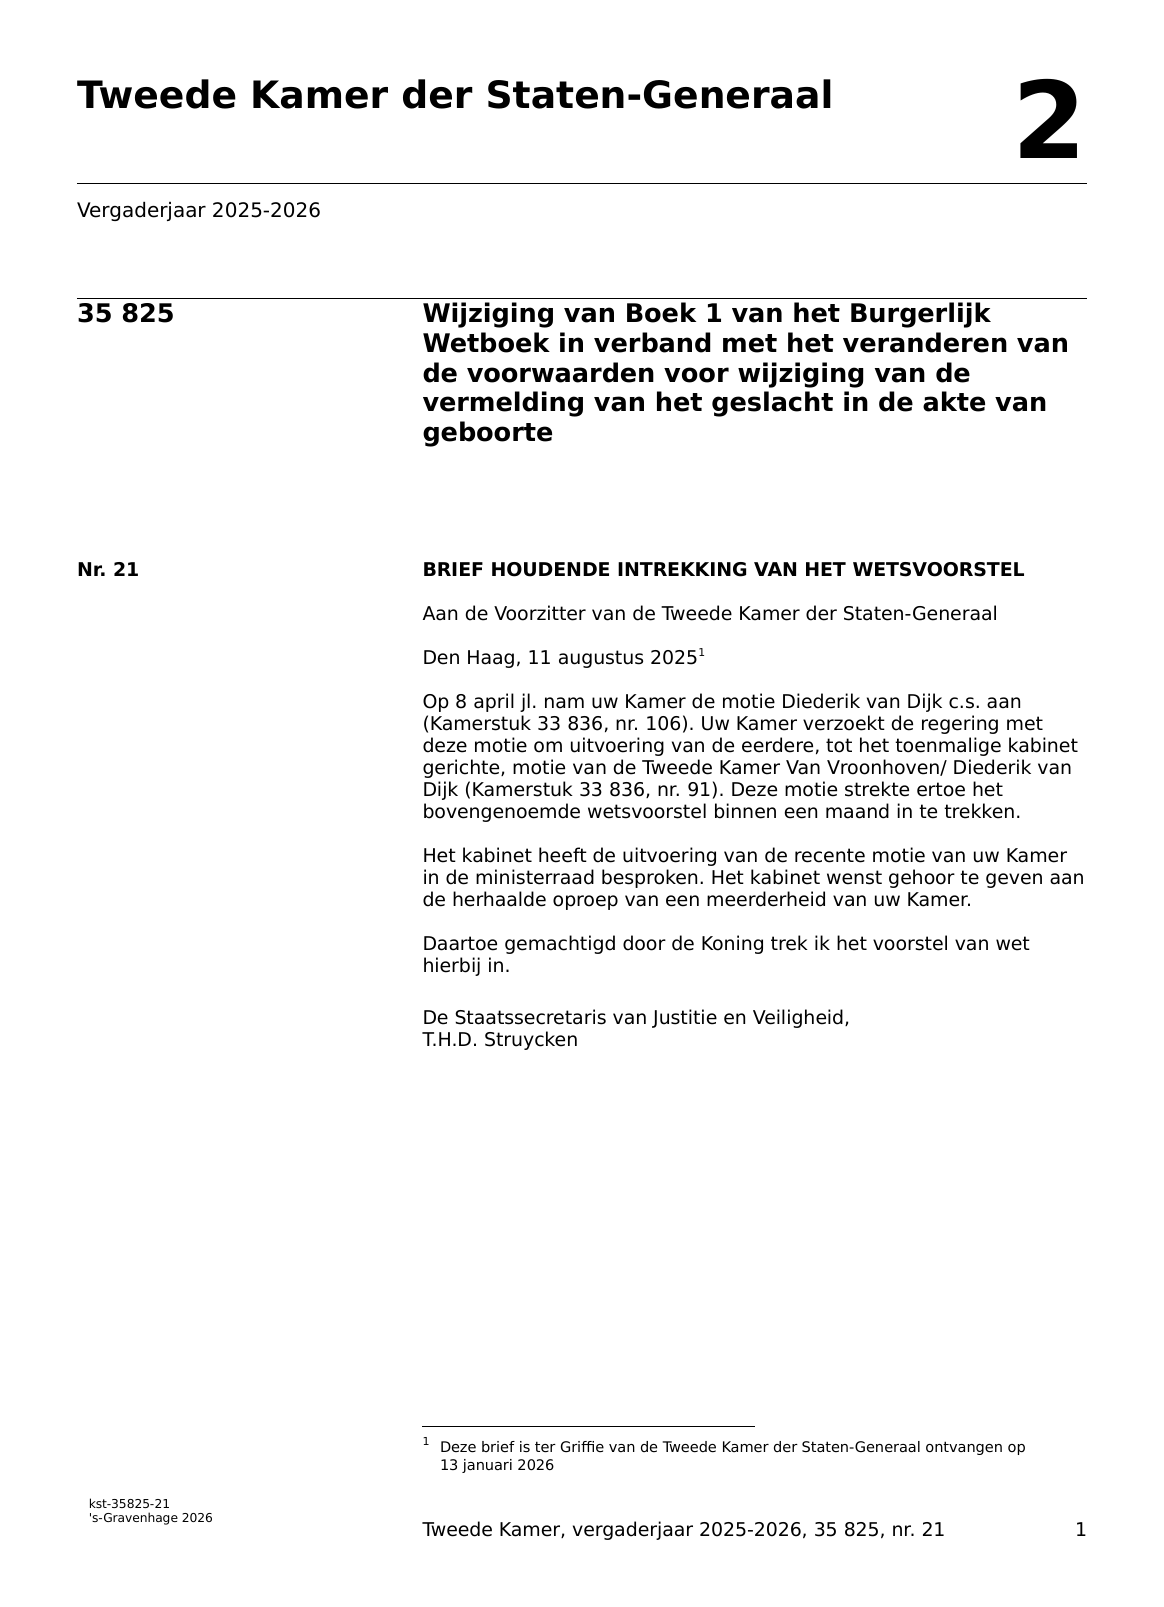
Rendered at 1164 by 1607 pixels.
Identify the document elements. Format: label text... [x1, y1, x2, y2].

text Deze brief is ter Griffie van de Tweede Kamer der Staten-Generaal ontvangen op 13 januari 2026 [422, 1435, 1087, 1474]
text Het kabinet heeft de uitvoering van de recente motie van uw Kamer in de ministerraad besproken. Het kabinet wenst gehoor te geven aan de herhaalde oproep van een meerderheid van uw Kamer. [422, 845, 1087, 911]
text De Staatssecretaris van Justitie en Veiligheid, T.H.D. Struycken [422, 1007, 1087, 1051]
text Den Haag, 11 augustus 2025 [422, 647, 1087, 669]
text Aan de Voorzitter van de Tweede Kamer der Staten-Generaal [422, 603, 1087, 624]
text Daartoe gemachtigd door de Koning trek ik het voorstel van wet hierbij in. [422, 933, 1087, 977]
table_header 2 [886, 59, 1087, 183]
table_header Tweede Kamer der Staten-Generaal [77, 59, 886, 183]
subtitle 35 825 Wijziging van Boek 1 van het Burgerlijk Wetboek in verband met het veranderen van de voorwaarden voor wijziging van de vermelding van het geslacht in de akte van geboorte [77, 299, 1087, 447]
text Op 8 april jl. nam uw Kamer de motie Diederik van Dijk c.s. aan (Kamerstuk 33 836, nr. 106). Uw Kamer verzoekt de regering met deze motie om uitvoering van de eerdere, tot het toenmalige kabinet gerichte, motie van de Tweede Kamer Van Vroonhoven/ Diederik van Dijk (Kamerstuk 33 836, nr. 91). Deze motie strekte ertoe het bovengenoemde wetsvoorstel binnen een maand in te trekken. [422, 691, 1087, 823]
text 's-Gravenhage 2026 [88, 1511, 323, 1525]
text kst-35825-21 [88, 1497, 323, 1511]
subtitle Nr. 21 BRIEF HOUDENDE INTREKKING VAN HET WETSVOORSTEL [77, 558, 1087, 580]
table_cell Vergaderjaar 2025-2026 [77, 184, 1087, 298]
